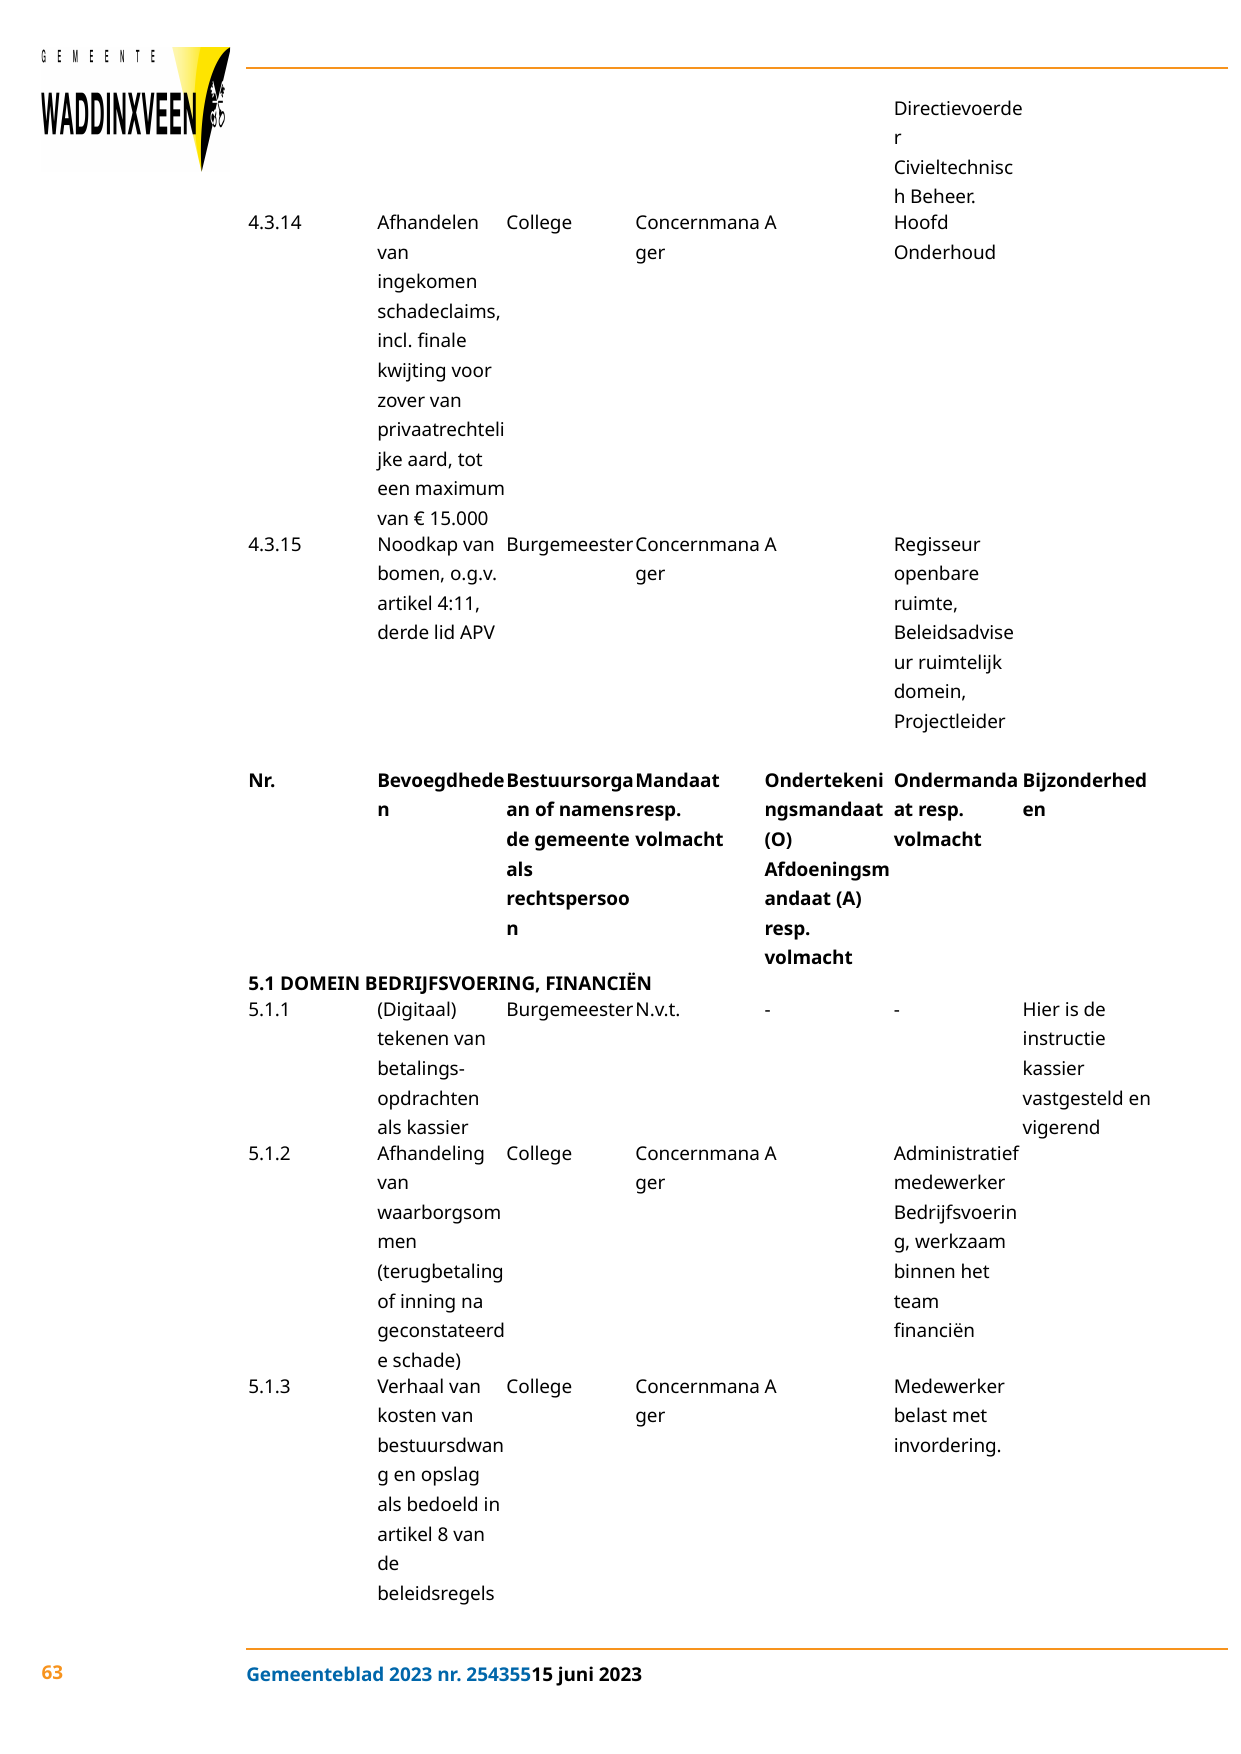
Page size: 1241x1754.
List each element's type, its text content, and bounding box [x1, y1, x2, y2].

table_cell [506, 95, 635, 209]
table_cell [1023, 1373, 1152, 1606]
table_cell Burgemeester [506, 996, 635, 1140]
table_cell 5.1.3 [248, 1373, 377, 1606]
table_cell Concernmanager [635, 209, 764, 531]
table_cell 5.1 DOMEIN BEDRIJFSVOERING, FINANCIËN [248, 970, 1152, 996]
table_header Bijzonderheden [1023, 767, 1152, 970]
table_cell 5.1.2 [248, 1140, 377, 1373]
table_cell 4.3.14 [248, 209, 377, 531]
table_cell [1023, 531, 1152, 734]
table_cell [248, 95, 377, 209]
table_cell College [506, 1140, 635, 1373]
table_cell Regisseur openbare ruimte, Beleidsadviseur ruimtelijk domein, Projectleider [894, 531, 1022, 734]
table_cell A [764, 209, 893, 531]
table_cell Concernmanager [635, 531, 764, 734]
table_cell Hoofd Onderhoud [894, 209, 1022, 531]
table_cell [1023, 1140, 1152, 1373]
table_cell [377, 95, 506, 209]
table_cell Afhandeling van waarborgsommen (terugbetaling of inning na geconstateerde schade) [377, 1140, 506, 1373]
table_cell [1023, 95, 1152, 209]
picture [41, 47, 231, 172]
table_header Ondertekenings­mandaat (O) Afdoeningsman­daat (A) resp. volmacht [764, 767, 893, 970]
table_cell 4.3.15 [248, 531, 377, 734]
table_cell Concernmanager [635, 1140, 764, 1373]
table_header Bevoegdheden [377, 767, 506, 970]
table_cell A [764, 531, 893, 734]
table_cell - [764, 996, 893, 1140]
table_cell Medewerker belast met invordering. [894, 1373, 1022, 1606]
table_cell Verhaal van kosten van bestuursdwang en opslag als bedoeld in artikel 8 van de beleidsregels [377, 1373, 506, 1606]
table_cell College [506, 209, 635, 531]
table_cell (Digitaal) tekenen van betalings­opdrachten als kassier [377, 996, 506, 1140]
table_cell [635, 95, 764, 209]
table_cell Afhandelen van ingekomen schadeclaims, incl. finale kwijting voor zover van privaatrechtelijke aard, tot een maximum van € 15.000 [377, 209, 506, 531]
table_cell 5.1.1 [248, 996, 377, 1140]
table_cell N.v.t. [635, 996, 764, 1140]
table_cell Hier is de instructie kassier vastgesteld en vigerend [1023, 996, 1152, 1140]
table_cell Burgemeester [506, 531, 635, 734]
table_cell Noodkap van bomen, o.g.v. artikel 4:11, derde lid APV [377, 531, 506, 734]
table_cell - [894, 996, 1022, 1140]
table_header Bestuursorgaan of namens de gemeente als rechtspersoon [506, 767, 635, 970]
table_header Mandaat resp. volmacht [635, 767, 764, 970]
table_cell A [764, 1140, 893, 1373]
table_cell Directievoerder Civieltechnisch Beheer. [894, 95, 1022, 209]
table_cell A [764, 1373, 893, 1606]
table_cell [1023, 209, 1152, 531]
table_cell College [506, 1373, 635, 1606]
table_header Nr. [248, 767, 377, 970]
table_cell Administratief medewerker Bedrijfsvoering, werkzaam binnen het team financiën [894, 1140, 1022, 1373]
table_header Ondermandaat resp. volmacht [894, 767, 1022, 970]
table_cell [764, 95, 893, 209]
table_cell Concernmanager [635, 1373, 764, 1606]
